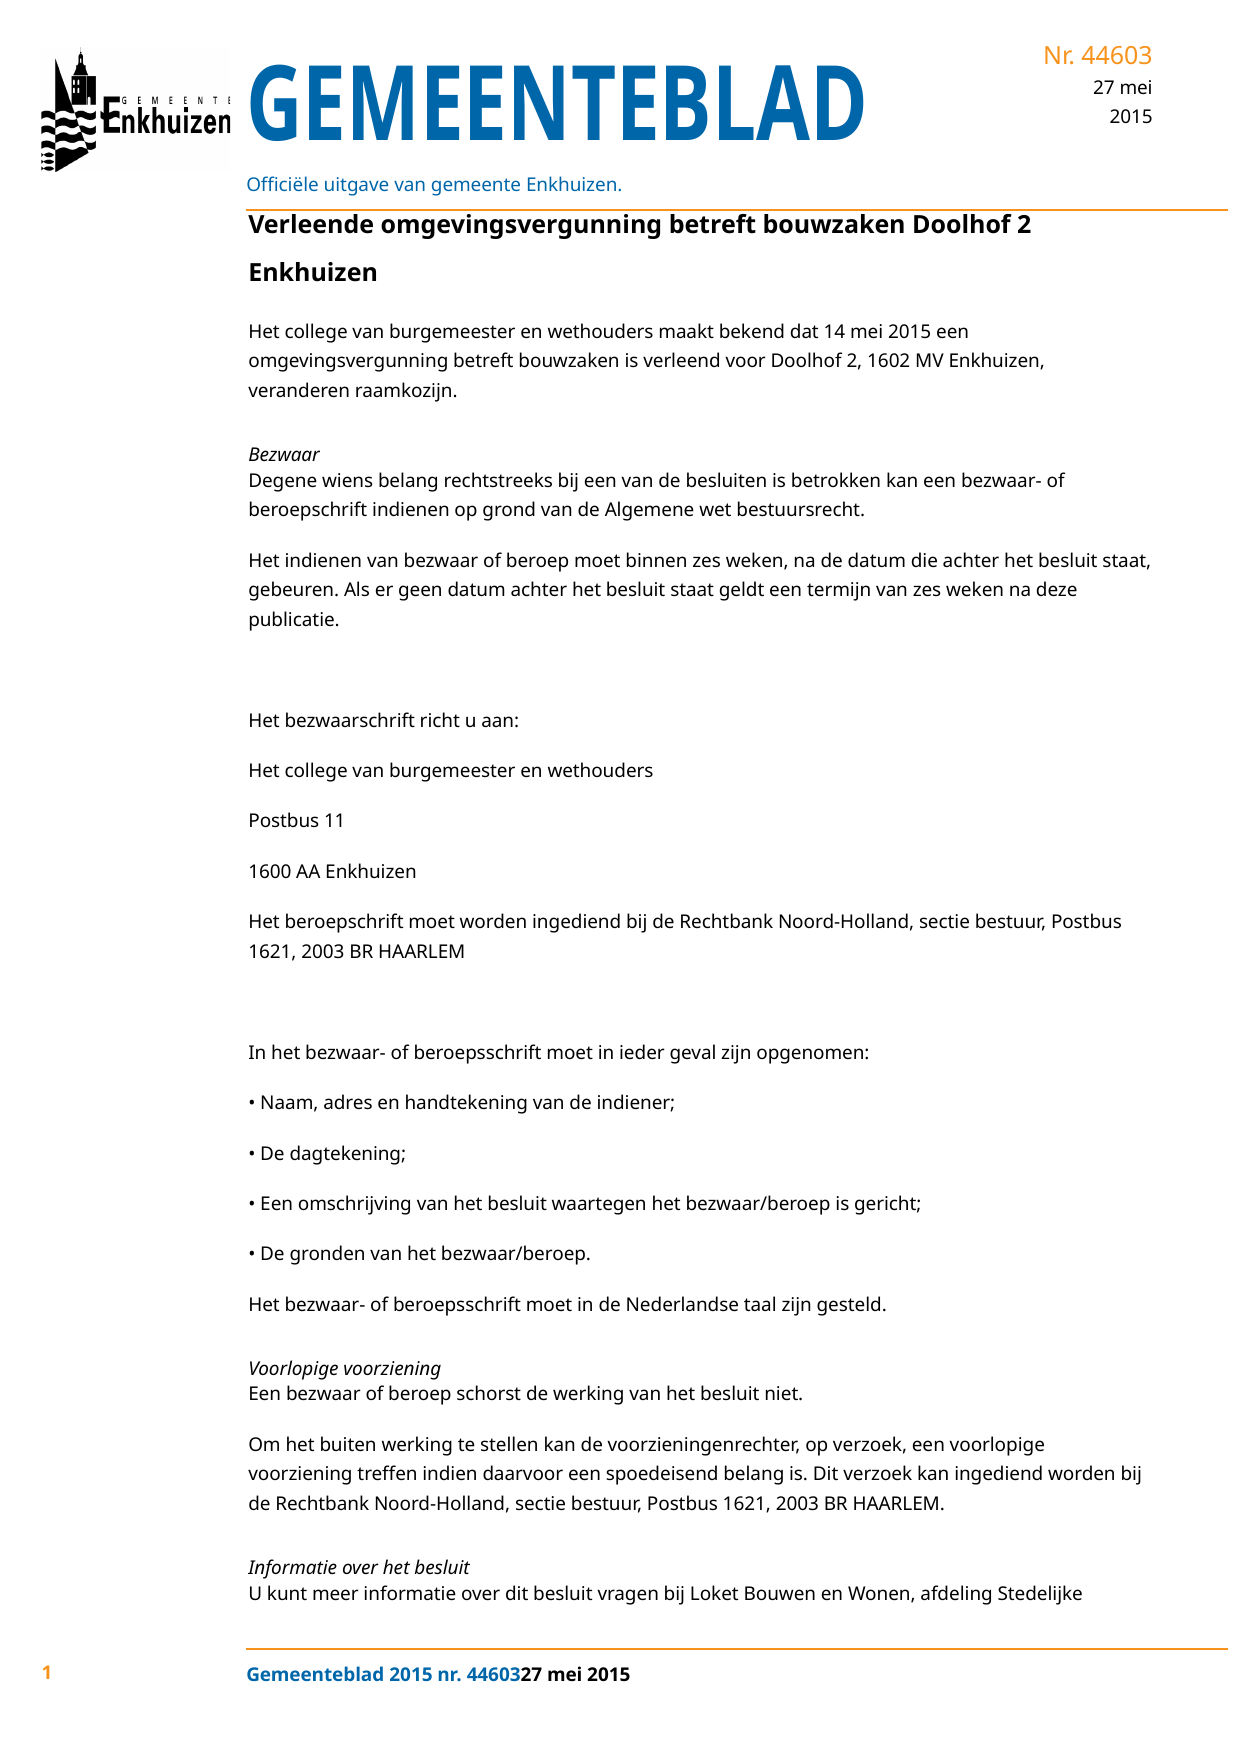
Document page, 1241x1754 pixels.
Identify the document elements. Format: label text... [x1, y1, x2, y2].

text • Een omschrijving van het besluit waartegen het bezwaar/beroep is gericht; [248, 1190, 1152, 1216]
text Het indienen van bezwaar of beroep moet binnen zes weken, na de datum die achter het besluit staat, gebeuren. Als er geen datum achter het besluit staat geldt een termijn van zes weken na deze publicatie. [248, 547, 1152, 632]
text Voorlopige voorziening [248, 1355, 1152, 1381]
text Bezwaar [248, 441, 1152, 467]
text Het bezwaar- of beroepsschrift moet in de Nederlandse taal zijn gesteld. [248, 1291, 1152, 1317]
text Het bezwaarschrift richt u aan: [248, 707, 1152, 732]
text • De gronden van het bezwaar/beroep. [248, 1241, 1152, 1266]
text Informatie over het besluit [248, 1554, 1152, 1580]
text Het college van burgemeester en wethouders [248, 757, 1152, 783]
text Degene wiens belang rechtstreeks bij een van de besluiten is betrokken kan een bezwaar- of beroepschrift indienen op grond van de Algemene wet bestuursrecht. [248, 467, 1152, 522]
text U kunt meer informatie over dit besluit vragen bij Loket Bouwen en Wonen, afdeling Stedelijke [248, 1580, 1152, 1606]
text • De dagtekening; [248, 1140, 1152, 1165]
text 1600 AA Enkhuizen [248, 858, 1152, 884]
text Een bezwaar of beroep schorst de werking van het besluit niet. [248, 1381, 1152, 1406]
picture [41, 47, 231, 172]
text Het college van burgemeester en wethouders maakt bekend dat 14 mei 2015 een omgevingsvergunning betreft bouwzaken is verleend voor Doolhof 2, 1602 MV Enkhuizen, veranderen raamkozijn. [248, 318, 1152, 403]
text Het beroepschrift moet worden ingediend bij de Rechtbank Noord-Holland, sectie bestuur, Postbus 1621, 2003 BR HAARLEM [248, 908, 1152, 964]
text Om het buiten werking te stellen kan de voorzieningenrechter, op verzoek, een voorlopige voorziening treffen indien daarvoor een spoedeisend belang is. Dit verzoek kan ingediend worden bij de Rechtbank Noord-Holland, sectie bestuur, Postbus 1621, 2003 BR HAARLEM. [248, 1431, 1152, 1516]
text Postbus 11 [248, 808, 1152, 833]
text • Naam, adres en handtekening van de indiener; [248, 1089, 1152, 1115]
text Verleende omgevingsvergunning betreft bouwzaken Doolhof 2 Enkhuizen [248, 211, 1152, 288]
text In het bezwaar- of beroepsschrift moet in ieder geval zijn opgenomen: [248, 1039, 1152, 1064]
